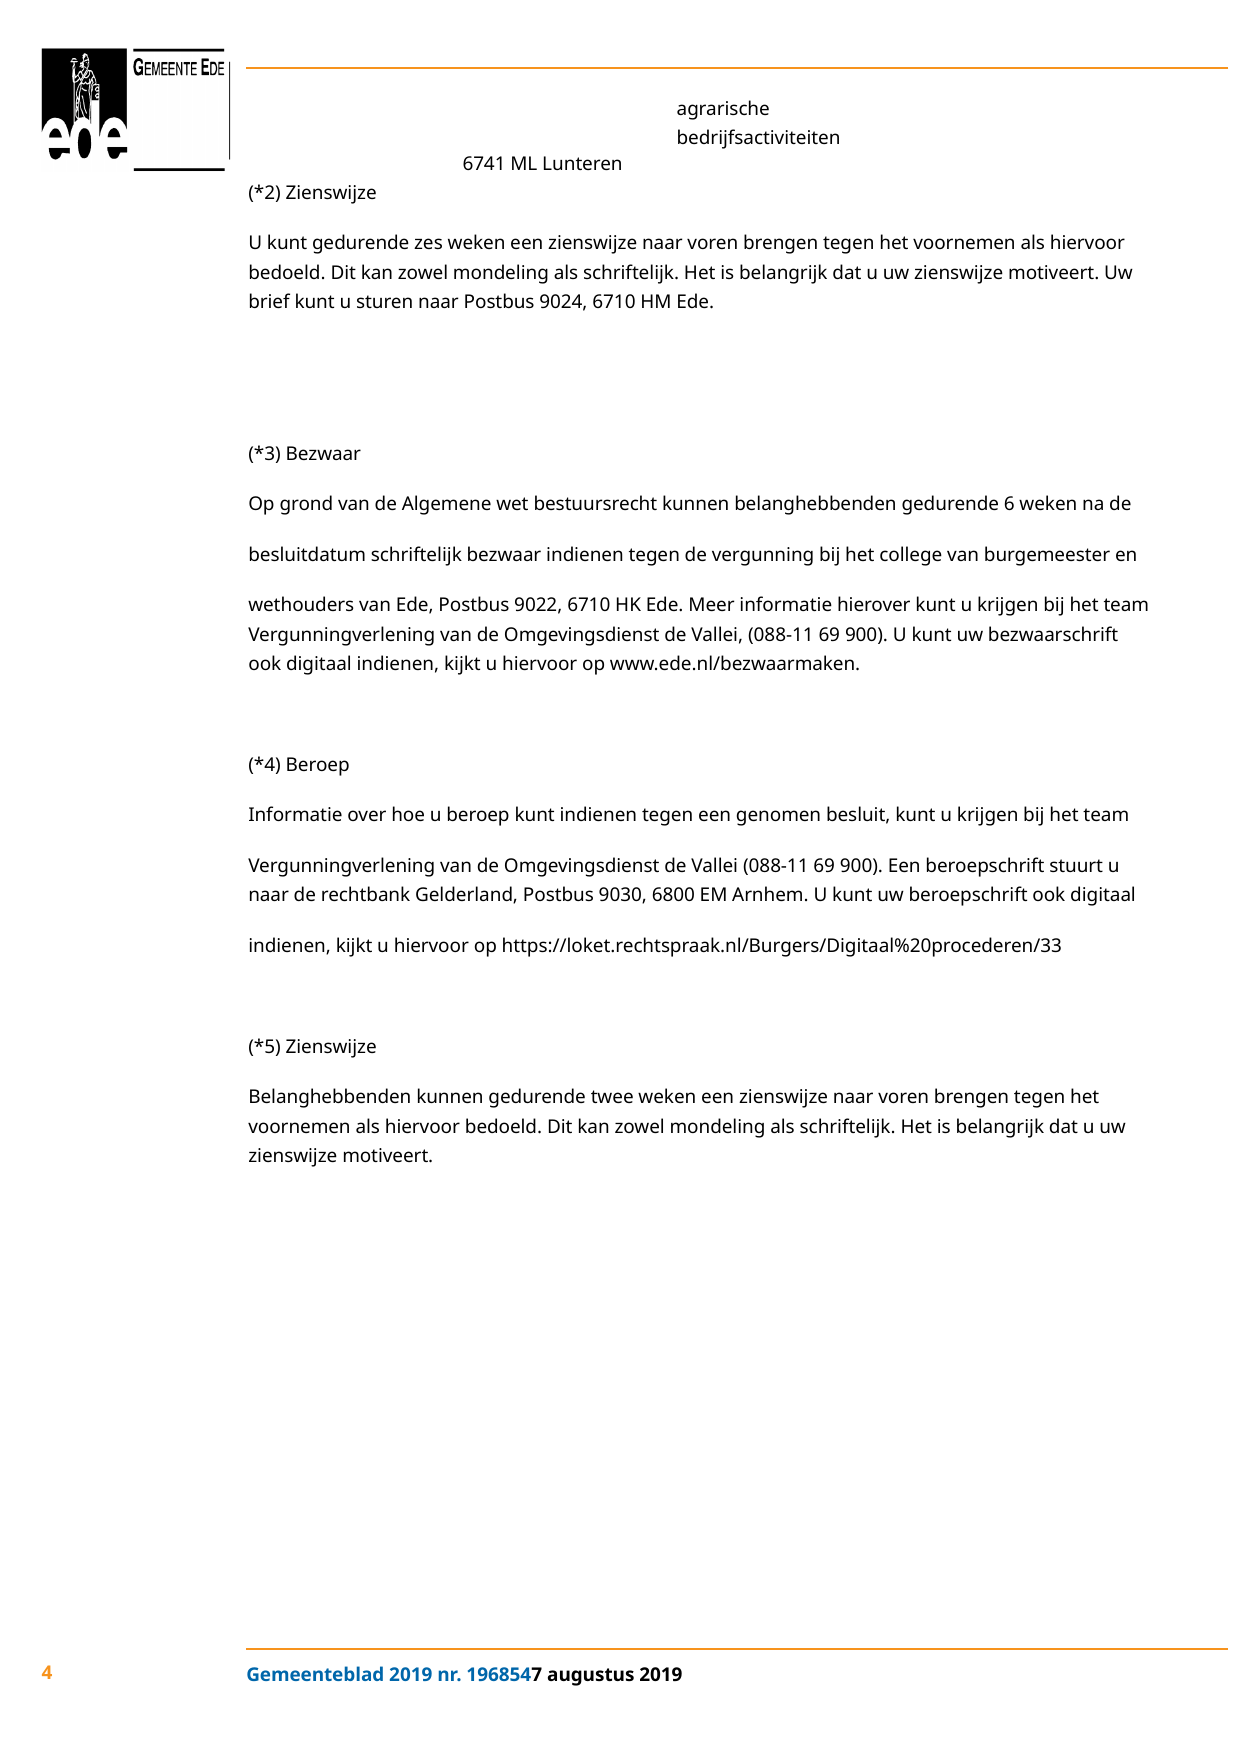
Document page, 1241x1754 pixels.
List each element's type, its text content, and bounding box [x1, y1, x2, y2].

table_cell [248, 95, 462, 150]
text besluitdatum schriftelijk bezwaar indienen tegen de vergunning bij het college van burgemeester en [248, 541, 1152, 566]
table_cell [676, 150, 937, 176]
table_cell [462, 95, 676, 150]
text Op grond van de Algemene wet bestuursrecht kunnen belanghebbenden gedurende 6 weken na de [248, 490, 1152, 516]
text Informatie over hoe u beroep kunt indienen tegen een genomen besluit, kunt u krijgen bij het team [248, 802, 1152, 827]
table_cell [248, 150, 462, 176]
text (*3) Bezwaar [248, 440, 1152, 466]
text Vergunningverlening van de Omgevingsdienst de Vallei (088-11 69 900). Een beroepschrift stuurt u naar de rechtbank Gelderland, Postbus 9030, 6800 EM Arnhem. U kunt uw beroepschrift ook digitaal [248, 852, 1152, 907]
text Belanghebbenden kunnen gedurende twee weken een zienswijze naar voren brengen tegen het voornemen als hiervoor bedoeld. Dit kan zowel mondeling als schriftelijk. Het is belangrijk dat u uw zienswijze motiveert. [248, 1083, 1152, 1168]
picture [41, 47, 231, 172]
text (*2) Zienswijze [248, 179, 1152, 205]
text (*5) Zienswijze [248, 1033, 1152, 1058]
table_cell [937, 150, 1152, 176]
text (*4) Beroep [248, 751, 1152, 777]
text indienen, kijkt u hiervoor op https://loket.rechtspraak.nl/Burgers/Digitaal%20procederen/33 [248, 932, 1152, 958]
table_cell [937, 95, 1152, 150]
text wethouders van Ede, Postbus 9022, 6710 HK Ede. Meer informatie hierover kunt u krijgen bij het team Vergunningverlening van de Omgevingsdienst de Vallei, (088-11 69 900). U kunt uw bezwaarschrift ook digitaal indienen, kijkt u hiervoor op www.ede.nl/bezwaarmaken. [248, 591, 1152, 676]
table_cell agrarische bedrijfsactiviteiten [676, 95, 937, 150]
table_cell 6741 ML Lunteren [462, 150, 676, 176]
text U kunt gedurende zes weken een zienswijze naar voren brengen tegen het voornemen als hiervoor bedoeld. Dit kan zowel mondeling als schriftelijk. Het is belangrijk dat u uw zienswijze motiveert. Uw brief kunt u sturen naar Postbus 9024, 6710 HM Ede. [248, 229, 1152, 314]
